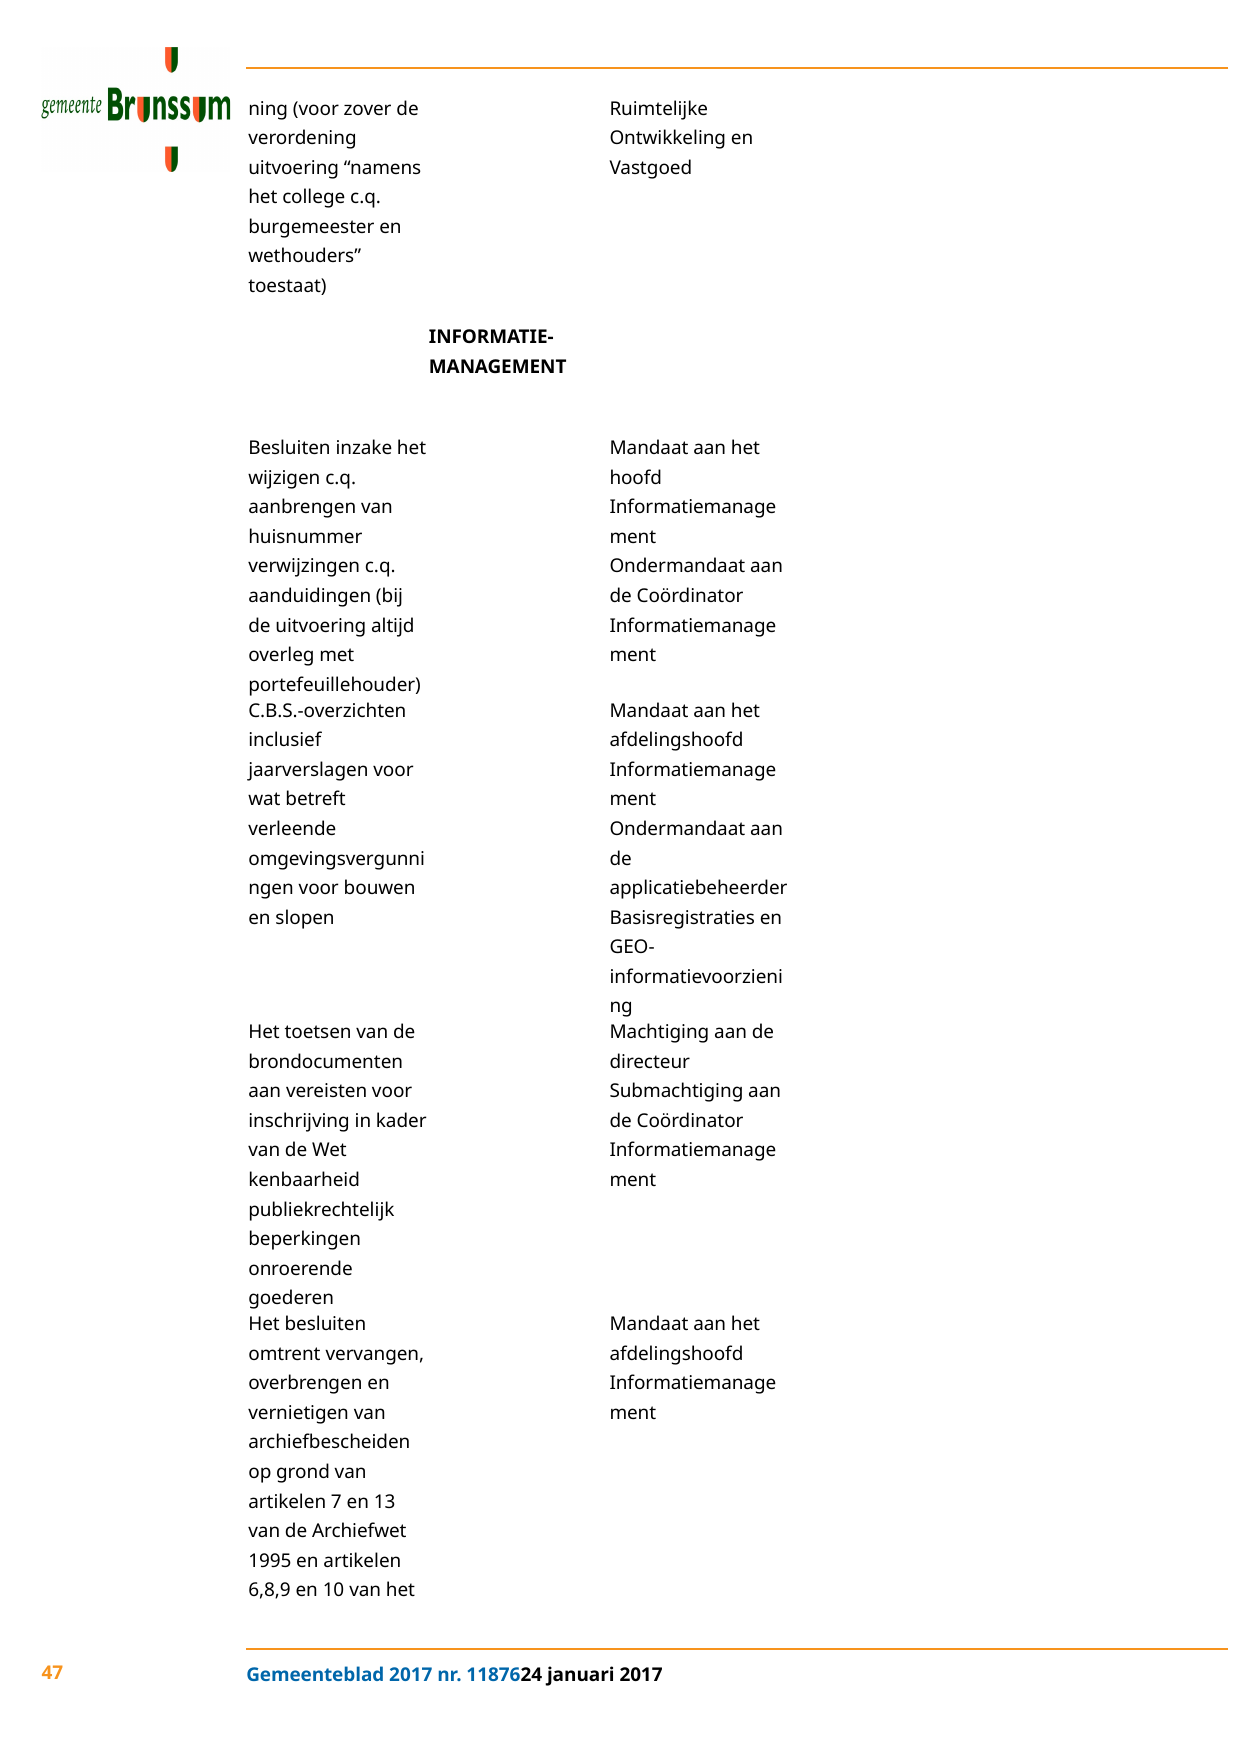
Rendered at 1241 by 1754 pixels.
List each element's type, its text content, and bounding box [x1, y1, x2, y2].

table_cell [248, 409, 429, 434]
table_cell [429, 409, 609, 434]
table_cell Mandaat aan het afdelingshoofd Informatiemanagement [609, 1310, 790, 1602]
table_cell [429, 697, 609, 1018]
table_cell [609, 298, 790, 324]
table_cell [609, 409, 790, 434]
table_cell Het toetsen van de brondocumenten aan vereisten voor inschrijving in kader van de Wet kenbaarheid publiekrechtelijk beperkingen onroerende goederen [248, 1018, 429, 1310]
table_cell [790, 1018, 971, 1310]
table_cell [429, 434, 609, 697]
table_cell Mandaat aan het afdelingshoofd Informatiemanagement Ondermandaat aan de applicatiebeheerder Basisregistraties en GEO-informatievoorziening [609, 697, 790, 1018]
table_cell [790, 324, 971, 409]
table_cell [429, 1310, 609, 1602]
table_cell C.B.S.-overzichten inclusief jaarverslagen voor wat betreft verleende omgevingsvergunningen voor bouwen en slopen [248, 697, 429, 1018]
table_cell [790, 434, 971, 697]
table_cell [609, 324, 790, 409]
table_cell [790, 697, 971, 1018]
table_cell INFORMATIE-MANAGEMENT [429, 324, 609, 409]
table_cell Besluiten inzake het wijzigen c.q. aanbrengen van huisnummer verwijzingen c.q. aanduidingen (bij de uitvoering altijd overleg met portefeuillehouder) [248, 434, 429, 697]
table_cell Het besluiten omtrent vervangen, overbrengen en vernietigen van archiefbescheiden op grond van artikelen 7 en 13 van de Archiefwet 1995 en artikelen 6,8,9 en 10 van het [248, 1310, 429, 1602]
picture [41, 47, 231, 172]
table_cell [790, 409, 971, 434]
table_cell [429, 95, 609, 298]
table_cell [790, 95, 971, 298]
table_cell [248, 324, 429, 409]
table_cell [248, 298, 429, 324]
table_cell Machtiging aan de directeur Submachtiging aan de Coördinator Informatiemanagement [609, 1018, 790, 1310]
table_cell Mandaat aan het hoofd Informatiemanagement Ondermandaat aan de Coördinator Informatiemanagement [609, 434, 790, 697]
table_cell [429, 1018, 609, 1310]
table_cell ning (voor zover de verordening uitvoering “namens het college c.q. burgemeester en wethouders” toestaat) [248, 95, 429, 298]
table_cell Ruimtelijke Ontwikkeling en Vastgoed [609, 95, 790, 298]
table_cell [429, 298, 609, 324]
table_cell [790, 298, 971, 324]
table_cell [790, 1310, 971, 1602]
